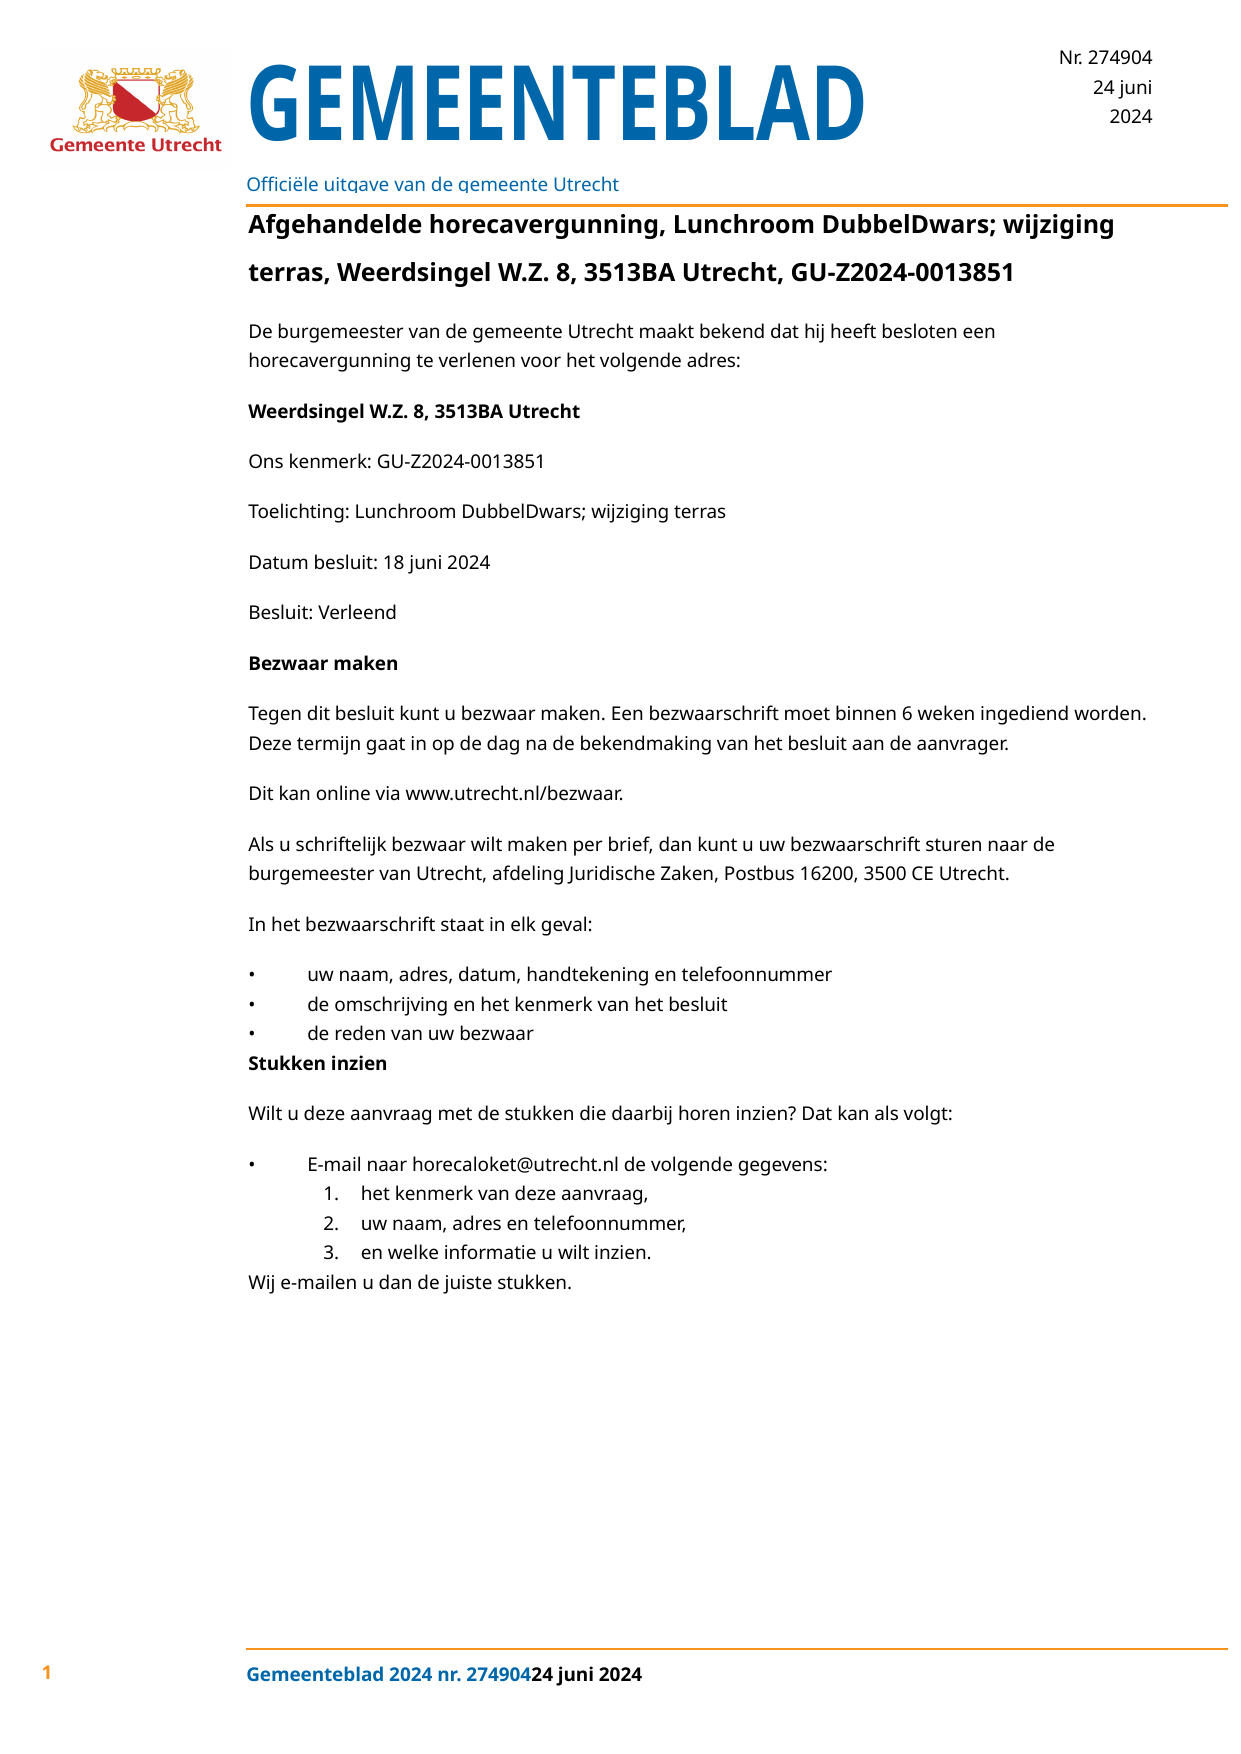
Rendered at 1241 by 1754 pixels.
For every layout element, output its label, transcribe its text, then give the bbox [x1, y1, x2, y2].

text Datum besluit: 18 juni 2024 [248, 549, 1152, 575]
text Wilt u deze aanvraag met de stukken die daarbij horen inzien? Dat kan als volgt: [248, 1100, 1152, 1126]
text In het bezwaarschrift staat in elk geval: [248, 911, 1152, 937]
text Stukken inzien [248, 1050, 1152, 1076]
list de omschrijving en het kenmerk van het besluit [248, 991, 1152, 1017]
list uw naam, adres, datum, handtekening en telefoonnummer [248, 961, 1152, 987]
text Afgehandelde horecavergunning, Lunchroom DubbelDwars; wijziging terras, Weerdsingel W.Z. 8, 3513BA Utrecht, GU-Z2024-0013851 [248, 207, 1152, 288]
text De burgemeester van de gemeente Utrecht maakt bekend dat hij heeft besloten een horecavergunning te verlenen voor het volgende adres: [248, 318, 1152, 373]
text Ons kenmerk: GU-Z2024-0013851 [248, 448, 1152, 474]
text Dit kan online via www.utrecht.nl/bezwaar. [248, 780, 1152, 806]
text Bezwaar maken [248, 650, 1152, 676]
text Als u schriftelijk bezwaar wilt maken per brief, dan kunt u uw bezwaarschrift sturen naar de burgemeester van Utrecht, afdeling Juridische Zaken, Postbus 16200, 3500 CE Utrecht. [248, 831, 1152, 886]
list en welke informatie u wilt inzien. [323, 1239, 1152, 1265]
list uw naam, adres en telefoonnummer, [323, 1210, 1152, 1236]
list de reden van uw bezwaar [248, 1020, 1152, 1046]
text Weerdsingel W.Z. 8, 3513BA Utrecht [248, 398, 1152, 424]
text Toelichting: Lunchroom DubbelDwars; wijziging terras [248, 499, 1152, 524]
list het kenmerk van deze aanvraag, [323, 1180, 1152, 1206]
text Wij e-mailen u dan de juiste stukken. [248, 1269, 1152, 1295]
text Besluit: Verleend [248, 599, 1152, 625]
picture [41, 47, 231, 172]
list E-mail naar horecaloket@utrecht.nl de volgende gegevens: [248, 1151, 1152, 1177]
text Tegen dit besluit kunt u bezwaar maken. Een bezwaarschrift moet binnen 6 weken ingediend worden. Deze termijn gaat in op de dag na de bekendmaking van het besluit aan de aanvrager. [248, 700, 1152, 756]
